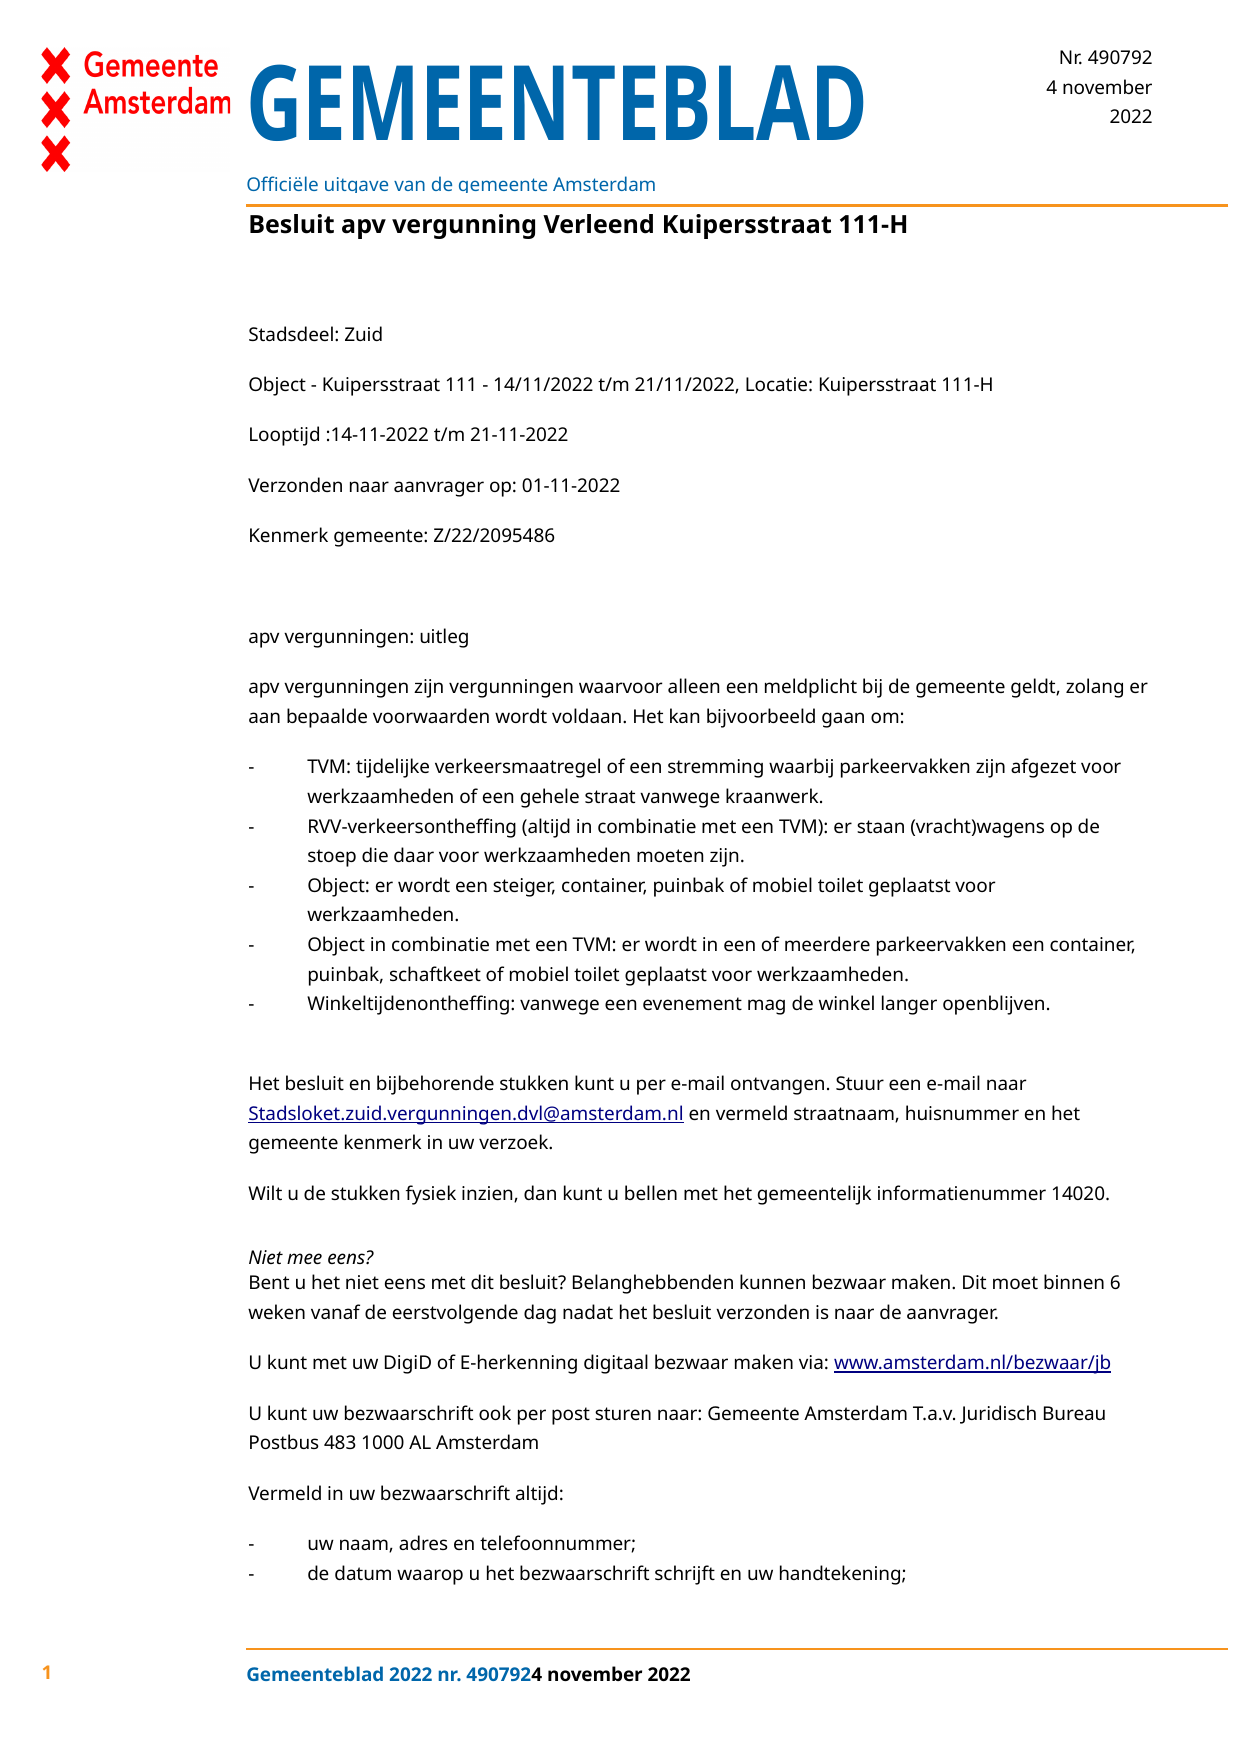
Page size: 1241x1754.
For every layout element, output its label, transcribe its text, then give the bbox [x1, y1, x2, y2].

text Looptijd :14-11-2022 t/m 21-11-2022 [248, 422, 1152, 447]
text apv vergunningen: uitleg [248, 623, 1152, 649]
text Wilt u de stukken fysiek inzien, dan kunt u bellen met het gemeentelijk informatienummer 14020. [248, 1180, 1152, 1206]
text Bent u het niet eens met dit besluit? Belanghebbenden kunnen bezwaar maken. Dit moet binnen 6 weken vanaf de eerstvolgende dag nadat het besluit verzonden is naar de aanvrager. [248, 1269, 1152, 1325]
picture [41, 47, 231, 172]
text Het besluit en bijbehorende stukken kunt u per e-mail ontvangen. Stuur een e-mail naar Stadsloket.zuid.vergunningen.dvl@amsterdam.nl en vermeld straatnaam, huisnummer en het gemeente kenmerk in uw verzoek. [248, 1070, 1152, 1155]
list Winkeltijdenontheffing: vanwege een evenement mag de winkel langer openblijven. [248, 990, 1152, 1016]
text Niet mee eens? [248, 1244, 1152, 1269]
list Object in combinatie met een TVM: er wordt in een of meerdere parkeervakken een container, puinbak, schaftkeet of mobiel toilet geplaatst voor werkzaamheden. [248, 931, 1152, 986]
list Object: er wordt een steiger, container, puinbak of mobiel toilet geplaatst voor werkzaamheden. [248, 872, 1152, 927]
list TVM: tijdelijke verkeersmaatregel of een stremming waarbij parkeervakken zijn afgezet voor werkzaamheden of een gehele straat vanwege kraanwerk. [248, 754, 1152, 809]
text apv vergunningen zijn vergunningen waarvoor alleen een meldplicht bij de gemeente geldt, zolang er aan bepaalde voorwaarden wordt voldaan. Het kan bijvoorbeeld gaan om: [248, 674, 1152, 729]
list RVV-verkeersontheffing (altijd in combinatie met een TVM): er staan (vracht)wagens op de stoep die daar voor werkzaamheden moeten zijn. [248, 813, 1152, 868]
text Stadsdeel: Zuid [248, 321, 1152, 346]
text Vermeld in uw bezwaarschrift altijd: [248, 1480, 1152, 1506]
text Verzonden naar aanvrager op: 01-11-2022 [248, 472, 1152, 498]
text Besluit apv vergunning Verleend Kuipersstraat 111-H [248, 207, 1152, 241]
list uw naam, adres en telefoonnummer; [248, 1530, 1152, 1556]
text Object - Kuipersstraat 111 - 14/11/2022 t/m 21/11/2022, Locatie: Kuipersstraat 111-H [248, 371, 1152, 397]
text U kunt met uw DigiD of E-herkenning digitaal bezwaar maken via: www.amsterdam.nl/bezwaar/jb [248, 1349, 1152, 1375]
list de datum waarop u het bezwaarschrift schrijft en uw handtekening; [248, 1560, 1152, 1586]
text Kenmerk gemeente: Z/22/2095486 [248, 522, 1152, 548]
text U kunt uw bezwaarschrift ook per post sturen naar: Gemeente Amsterdam T.a.v. Juridisch Bureau Postbus 483 1000 AL Amsterdam [248, 1400, 1152, 1455]
